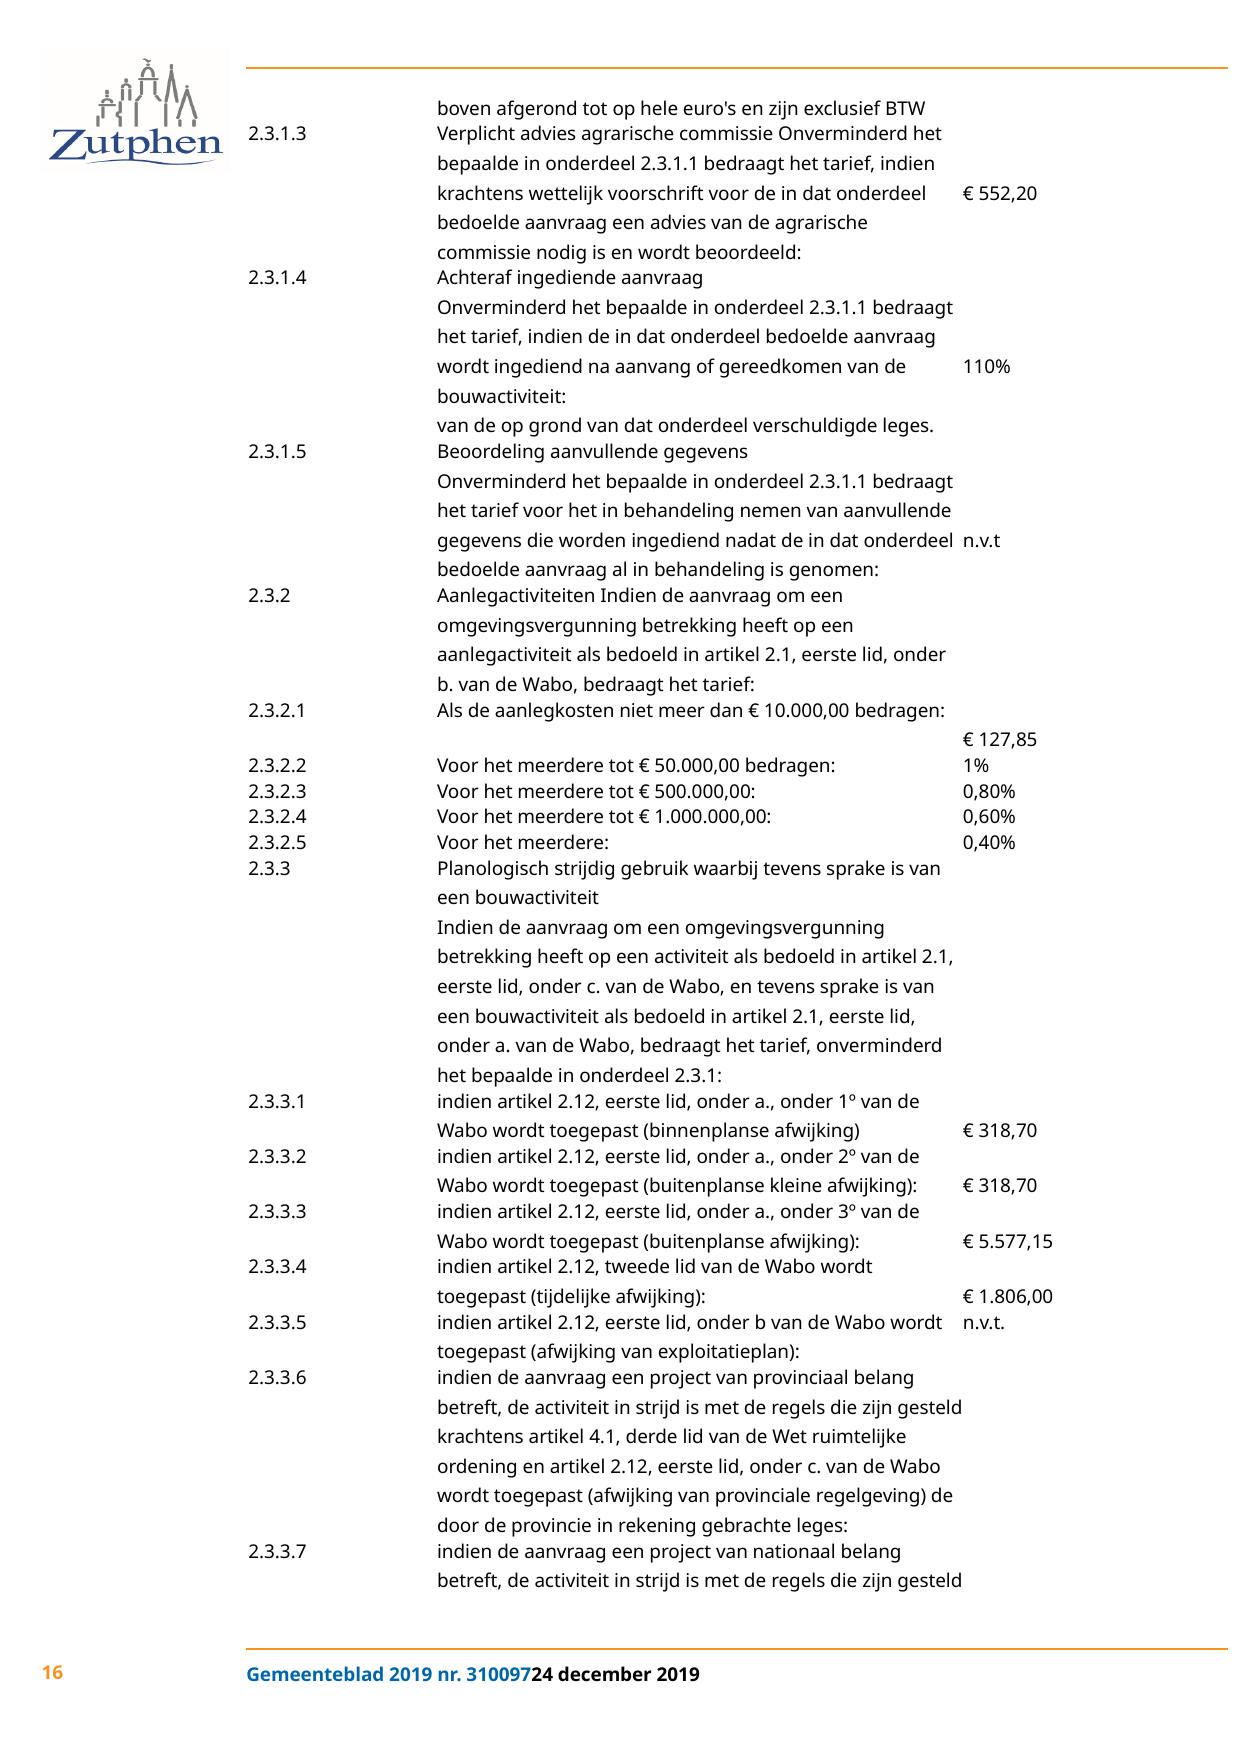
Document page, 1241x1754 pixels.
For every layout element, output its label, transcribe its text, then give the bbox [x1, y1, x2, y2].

table_cell 2.3.3.1 [248, 1088, 437, 1143]
table_cell 110% [963, 265, 1152, 438]
table_cell € 318,70 [963, 1088, 1152, 1143]
table_cell 2.3.2.3 [248, 778, 437, 803]
table_cell Achteraf ingediende aanvraag Onverminderd het bepaalde in onderdeel 2.3.1.1 bedraagt het tarief, indien de in dat onderdeel bedoelde aanvraag wordt ingediend na aanvang of gereedkomen van de bouwactiviteit: van de op grond van dat onderdeel verschuldigde leges. [437, 265, 963, 438]
table_cell [963, 855, 1152, 1088]
table_cell 2.3.1.3 [248, 121, 437, 264]
table_cell [963, 582, 1152, 697]
table_cell indien artikel 2.12, eerste lid, onder a., onder 2º van de Wabo wordt toegepast (buitenplanse kleine afwijking): [437, 1143, 963, 1198]
table_cell indien de aanvraag een project van nationaal belang betreft, de activiteit in strijd is met de regels die zijn gesteld [437, 1538, 963, 1593]
table_cell Aanlegactiviteiten Indien de aanvraag om een omgevingsvergunning betrekking heeft op een aanlegactiviteit als bedoeld in artikel 2.1, eerste lid, onder b. van de Wabo, bedraagt het tarief: [437, 582, 963, 697]
table_cell 0,60% [963, 804, 1152, 829]
table_cell 2.3.2.4 [248, 804, 437, 829]
table_cell 0,80% [963, 778, 1152, 803]
table_cell 2.3.3.2 [248, 1143, 437, 1198]
table_cell boven afgerond tot op hele euro's en zijn exclusief BTW [437, 95, 963, 121]
table_cell 2.3.3.7 [248, 1538, 437, 1593]
table_cell [963, 1364, 1152, 1538]
table_cell € 552,20 [963, 121, 1152, 264]
table_cell 1% [963, 752, 1152, 778]
picture [41, 47, 231, 172]
table_cell 2.3.3.3 [248, 1199, 437, 1254]
table_cell Verplicht advies agrarische commissie Onverminderd het bepaalde in onderdeel 2.3.1.1 bedraagt het tarief, indien krachtens wettelijk voorschrift voor de in dat onderdeel bedoelde aanvraag een advies van de agrarische commissie nodig is en wordt beoordeeld: [437, 121, 963, 264]
table_cell Voor het meerdere: [437, 829, 963, 855]
table_cell indien artikel 2.12, eerste lid, onder a., onder 3º van de Wabo wordt toegepast (buitenplanse afwijking): [437, 1199, 963, 1254]
table_cell 2.3.1.4 [248, 265, 437, 438]
table_cell n.v.t. [963, 1309, 1152, 1364]
table_cell 2.3.3.5 [248, 1309, 437, 1364]
table_cell 2.3.2 [248, 582, 437, 697]
table_cell 2.3.3.4 [248, 1254, 437, 1309]
table_cell indien artikel 2.12, eerste lid, onder b van de Wabo wordt toegepast (afwijking van exploitatieplan): [437, 1309, 963, 1364]
table_cell Voor het meerdere tot € 50.000,00 bedragen: [437, 752, 963, 778]
table_cell € 5.577,15 [963, 1199, 1152, 1254]
table_cell [963, 1538, 1152, 1593]
table_cell 2.3.3 [248, 855, 437, 1088]
table_cell Voor het meerdere tot € 1.000.000,00: [437, 804, 963, 829]
table_cell n.v.t [963, 438, 1152, 582]
table_cell Als de aanlegkosten niet meer dan € 10.000,00 bedragen: [437, 697, 963, 752]
table_cell € 318,70 [963, 1143, 1152, 1198]
table_cell € 127,85 [963, 697, 1152, 752]
table_cell Voor het meerdere tot € 500.000,00: [437, 778, 963, 803]
table_cell indien de aanvraag een project van provinciaal belang betreft, de activiteit in strijd is met de regels die zijn gesteld krachtens artikel 4.1, derde lid van de Wet ruimtelijke ordening en artikel 2.12, eerste lid, onder c. van de Wabo wordt toegepast (afwijking van provinciale regelgeving) de door de provincie in rekening gebrachte leges: [437, 1364, 963, 1538]
table_cell indien artikel 2.12, eerste lid, onder a., onder 1º van de Wabo wordt toegepast (binnenplanse afwijking) [437, 1088, 963, 1143]
table_cell 2.3.2.2 [248, 752, 437, 778]
table_cell 2.3.3.6 [248, 1364, 437, 1538]
table_cell € 1.806,00 [963, 1254, 1152, 1309]
table_cell 0,40% [963, 829, 1152, 855]
table_cell Planologisch strijdig gebruik waarbij tevens sprake is van een bouwactiviteit Indien de aanvraag om een omgevingsvergunning betrekking heeft op een activiteit als bedoeld in artikel 2.1, eerste lid, onder c. van de Wabo, en tevens sprake is van een bouwactiviteit als bedoeld in artikel 2.1, eerste lid, onder a. van de Wabo, bedraagt het tarief, onverminderd het bepaalde in onderdeel 2.3.1: [437, 855, 963, 1088]
table_cell Beoordeling aanvullende gegevens Onverminderd het bepaalde in onderdeel 2.3.1.1 bedraagt het tarief voor het in behandeling nemen van aanvullende gegevens die worden ingediend nadat de in dat onderdeel bedoelde aanvraag al in behandeling is genomen: [437, 438, 963, 582]
table_cell 2.3.1.5 [248, 438, 437, 582]
table_cell indien artikel 2.12, tweede lid van de Wabo wordt toegepast (tijdelijke afwijking): [437, 1254, 963, 1309]
table_cell [963, 95, 1152, 121]
table_cell 2.3.2.1 [248, 697, 437, 752]
table_cell 2.3.2.5 [248, 829, 437, 855]
table_cell [248, 95, 437, 121]
